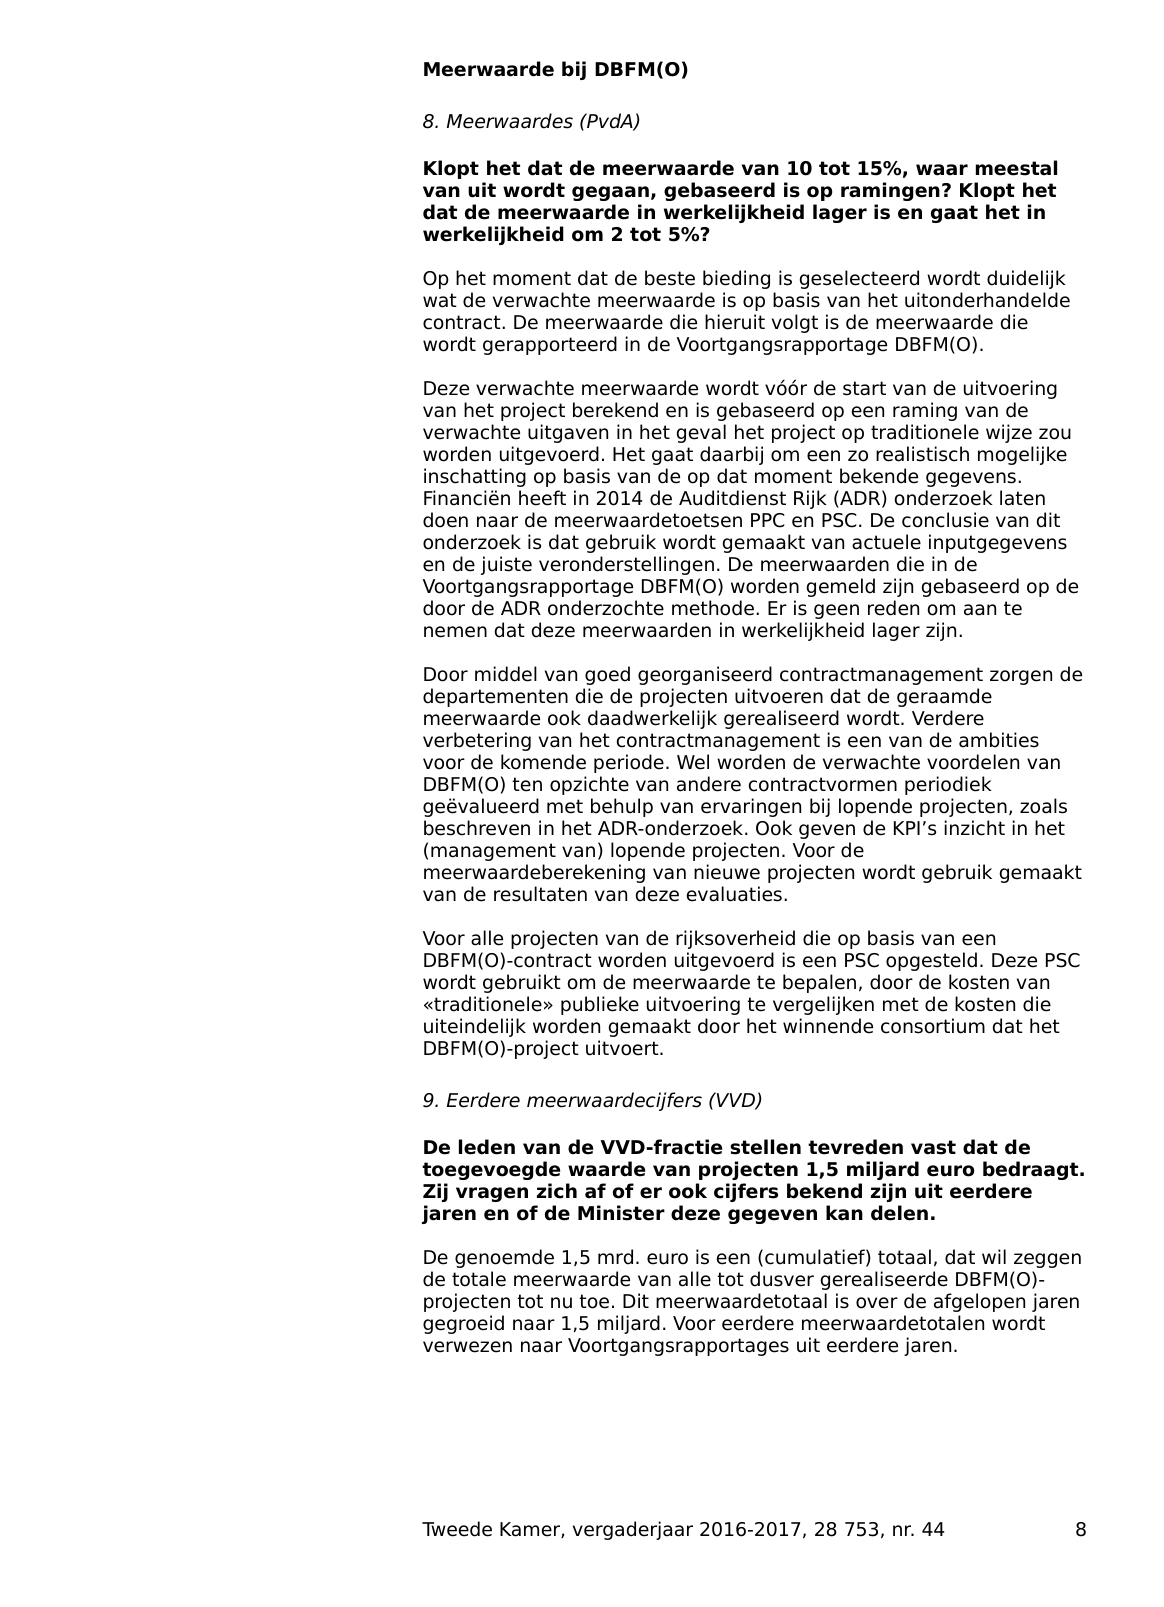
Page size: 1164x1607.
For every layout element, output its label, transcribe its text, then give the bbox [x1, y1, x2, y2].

text Door middel van goed georganiseerd contractmanagement zorgen de departementen die de projecten uitvoeren dat de geraamde meerwaarde ook daadwerkelijk gerealiseerd wordt. Verdere verbetering van het contractmanagement is een van de ambities voor de komende periode. Wel worden de verwachte voordelen van DBFM(O) ten opzichte van andere contractvormen periodiek geëvalueerd met behulp van ervaringen bij lopende projecten, zoals beschreven in het ADR-onderzoek. Ook geven de KPI’s inzicht in het (management van) lopende projecten. Voor de meerwaardeberekening van nieuwe projecten wordt gebruik gemaakt van de resultaten van deze evaluaties. [422, 664, 1087, 906]
text Klopt het dat de meerwaarde van 10 tot 15%, waar meestal van uit wordt gegaan, gebaseerd is op ramingen? Klopt het dat de meerwaarde in werkelijkheid lager is en gaat het in werkelijkheid om 2 tot 5%? [422, 158, 1087, 246]
subtitle Meerwaarde bij DBFM(O) [422, 59, 1087, 81]
text Op het moment dat de beste bieding is geselecteerd wordt duidelijk wat de verwachte meerwaarde is op basis van het uitonderhandelde contract. De meerwaarde die hieruit volgt is de meerwaarde die wordt gerapporteerd in de Voortgangsrapportage DBFM(O). [422, 268, 1087, 356]
text De leden van de VVD-fractie stellen tevreden vast dat de toegevoegde waarde van projecten 1,5 miljard euro bedraagt. Zij vragen zich af of er ook cijfers bekend zijn uit eerdere jaren en of de Minister deze gegeven kan delen. [422, 1137, 1087, 1225]
text Deze verwachte meerwaarde wordt vóór de start van de uitvoering van het project berekend en is gebaseerd op een raming van de verwachte uitgaven in het geval het project op traditionele wijze zou worden uitgevoerd. Het gaat daarbij om een zo realistisch mogelijke inschatting op basis van de op dat moment bekende gegevens. Financiën heeft in 2014 de Auditdienst Rijk (ADR) onderzoek laten doen naar de meerwaardetoetsen PPC en PSC. De conclusie van dit onderzoek is dat gebruik wordt gemaakt van actuele inputgegevens en de juiste veronderstellingen. De meerwaarden die in de Voortgangsrapportage DBFM(O) worden gemeld zijn gebaseerd op de door de ADR onderzochte methode. Er is geen reden om aan te nemen dat deze meerwaarden in werkelijkheid lager zijn. [422, 378, 1087, 642]
text De genoemde 1,5 mrd. euro is een (cumulatief) totaal, dat wil zeggen de totale meerwaarde van alle tot dusver gerealiseerde DBFM(O)-projecten tot nu toe. Dit meerwaardetotaal is over de afgelopen jaren gegroeid naar 1,5 miljard. Voor eerdere meerwaardetotalen wordt verwezen naar Voortgangsrapportages uit eerdere jaren. [422, 1247, 1087, 1357]
subtitle 9. Eerdere meerwaardecijfers (VVD) [422, 1090, 1087, 1112]
text Voor alle projecten van de rijksoverheid die op basis van een DBFM(O)-contract worden uitgevoerd is een PSC opgesteld. Deze PSC wordt gebruikt om de meerwaarde te bepalen, door de kosten van «traditionele» publieke uitvoering te vergelijken met de kosten die uiteindelijk worden gemaakt door het winnende consortium dat het DBFM(O)-project uitvoert. [422, 928, 1087, 1060]
subtitle 8. Meerwaardes (PvdA) [422, 111, 1087, 133]
